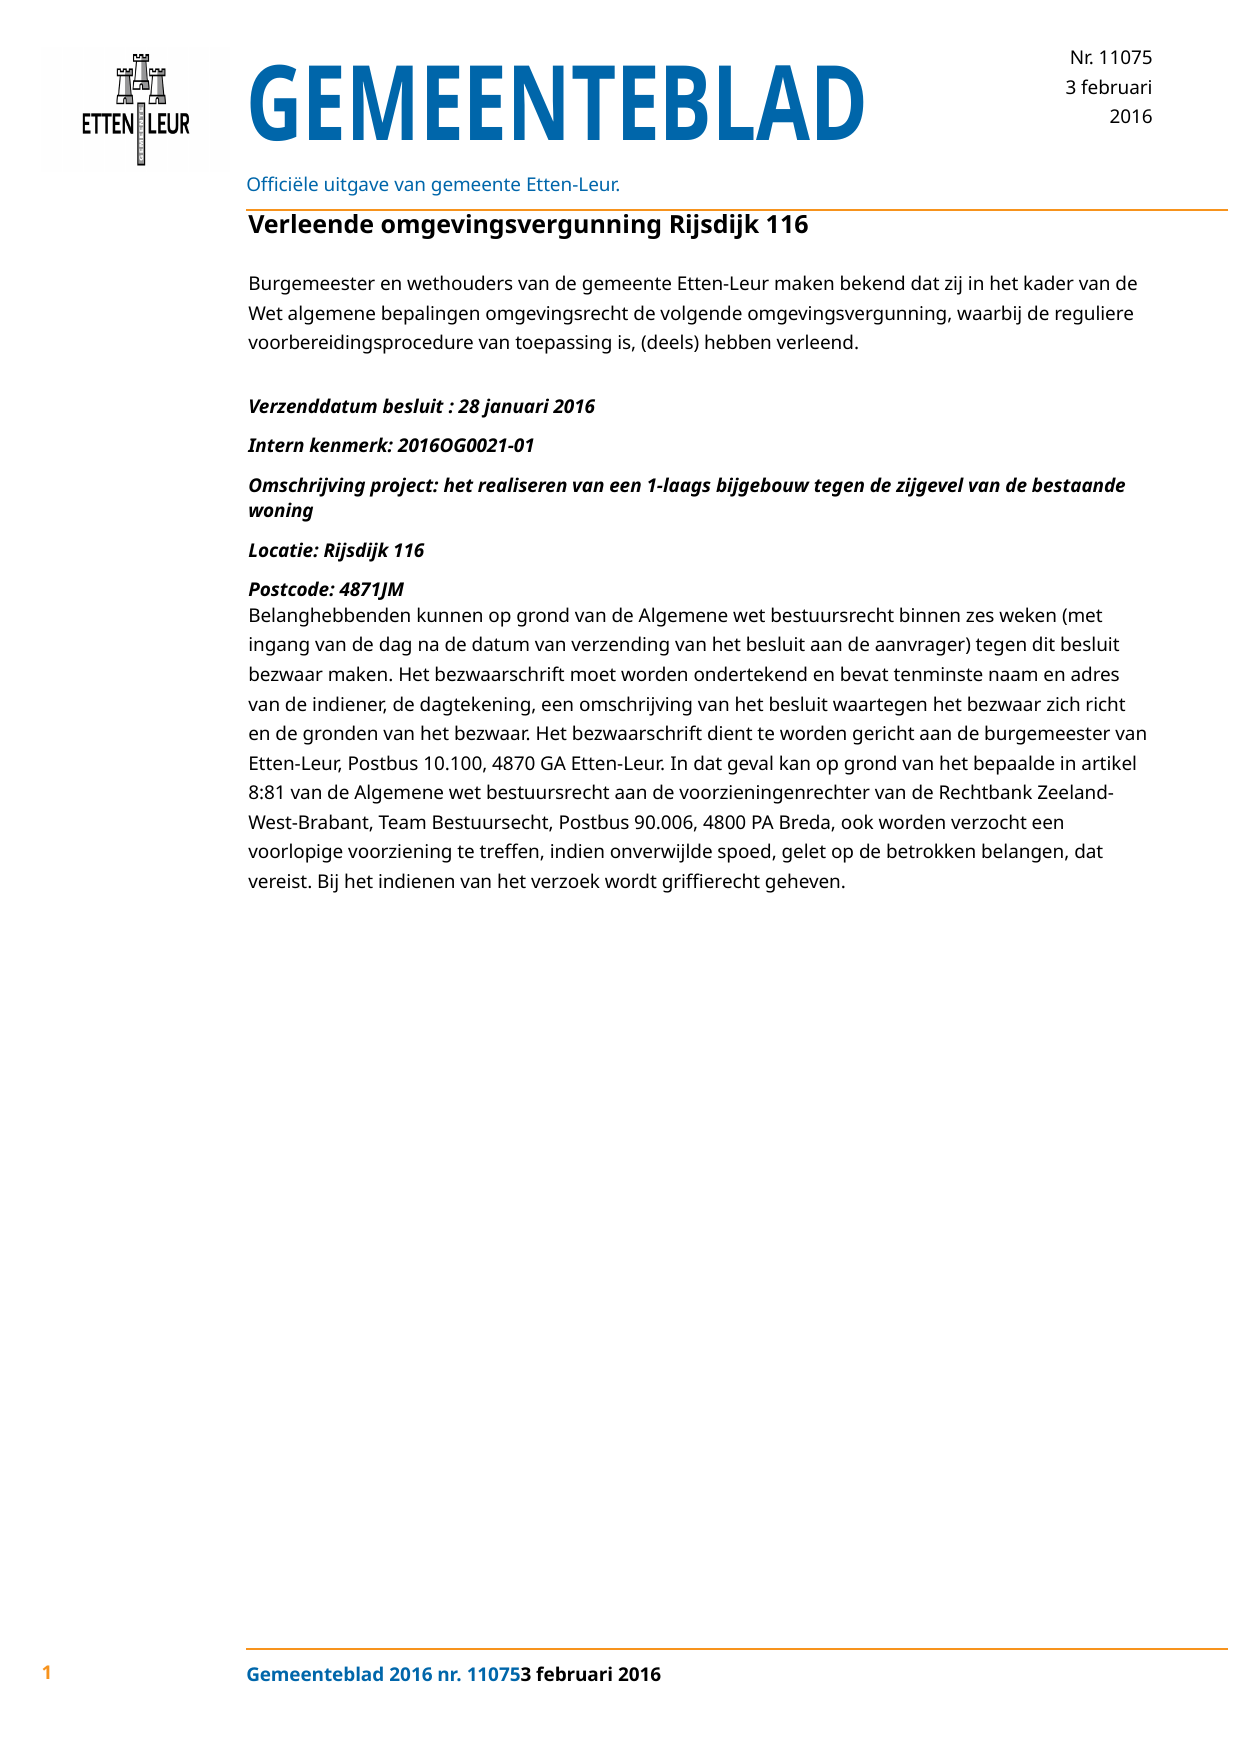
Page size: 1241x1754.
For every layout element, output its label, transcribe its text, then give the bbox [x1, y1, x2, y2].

text Verzenddatum besluit : 28 januari 2016 [248, 393, 1152, 419]
text Omschrijving project: het realiseren van een 1-laags bijgebouw tegen de zijgevel van de bestaande woning [248, 472, 1152, 523]
text Intern kenmerk: 2016OG0021-01 [248, 433, 1152, 458]
text Verleende omgevingsvergunning Rijsdijk 116 [248, 211, 1152, 241]
text Burgemeester en wethouders van de gemeente Etten-Leur maken bekend dat zij in het kader van de Wet algemene bepalingen omgevingsrecht de volgende omgevingsvergunning, waarbij de reguliere voorbereidingsprocedure van toepassing is, (deels) hebben verleend. [248, 270, 1152, 355]
picture [41, 47, 231, 172]
text Postcode: 4871JM [248, 576, 1152, 602]
text Belanghebbenden kunnen op grond van de Algemene wet bestuursrecht binnen zes weken (met ingang van de dag na de datum van verzending van het besluit aan de aanvrager) tegen dit besluit bezwaar maken. Het bezwaarschrift moet worden ondertekend en bevat tenminste naam en adres van de indiener, de dagtekening, een omschrijving van het besluit waartegen het bezwaar zich richt en de gronden van het bezwaar. Het bezwaarschrift dient te worden gericht aan de burgemeester van Etten-Leur, Postbus 10.100, 4870 GA Etten-Leur. In dat geval kan op grond van het bepaalde in artikel 8:81 van de Algemene wet bestuursrecht aan de voorzieningenrechter van de Rechtbank Zeeland-West-Brabant, Team Bestuursecht, Postbus 90.006, 4800 PA Breda, ook worden verzocht een voorlopige voorziening te treffen, indien onverwijlde spoed, gelet op de betrokken belangen, dat vereist. Bij het indienen van het verzoek wordt griffierecht geheven. [248, 602, 1152, 894]
text Locatie: Rijsdijk 116 [248, 537, 1152, 563]
